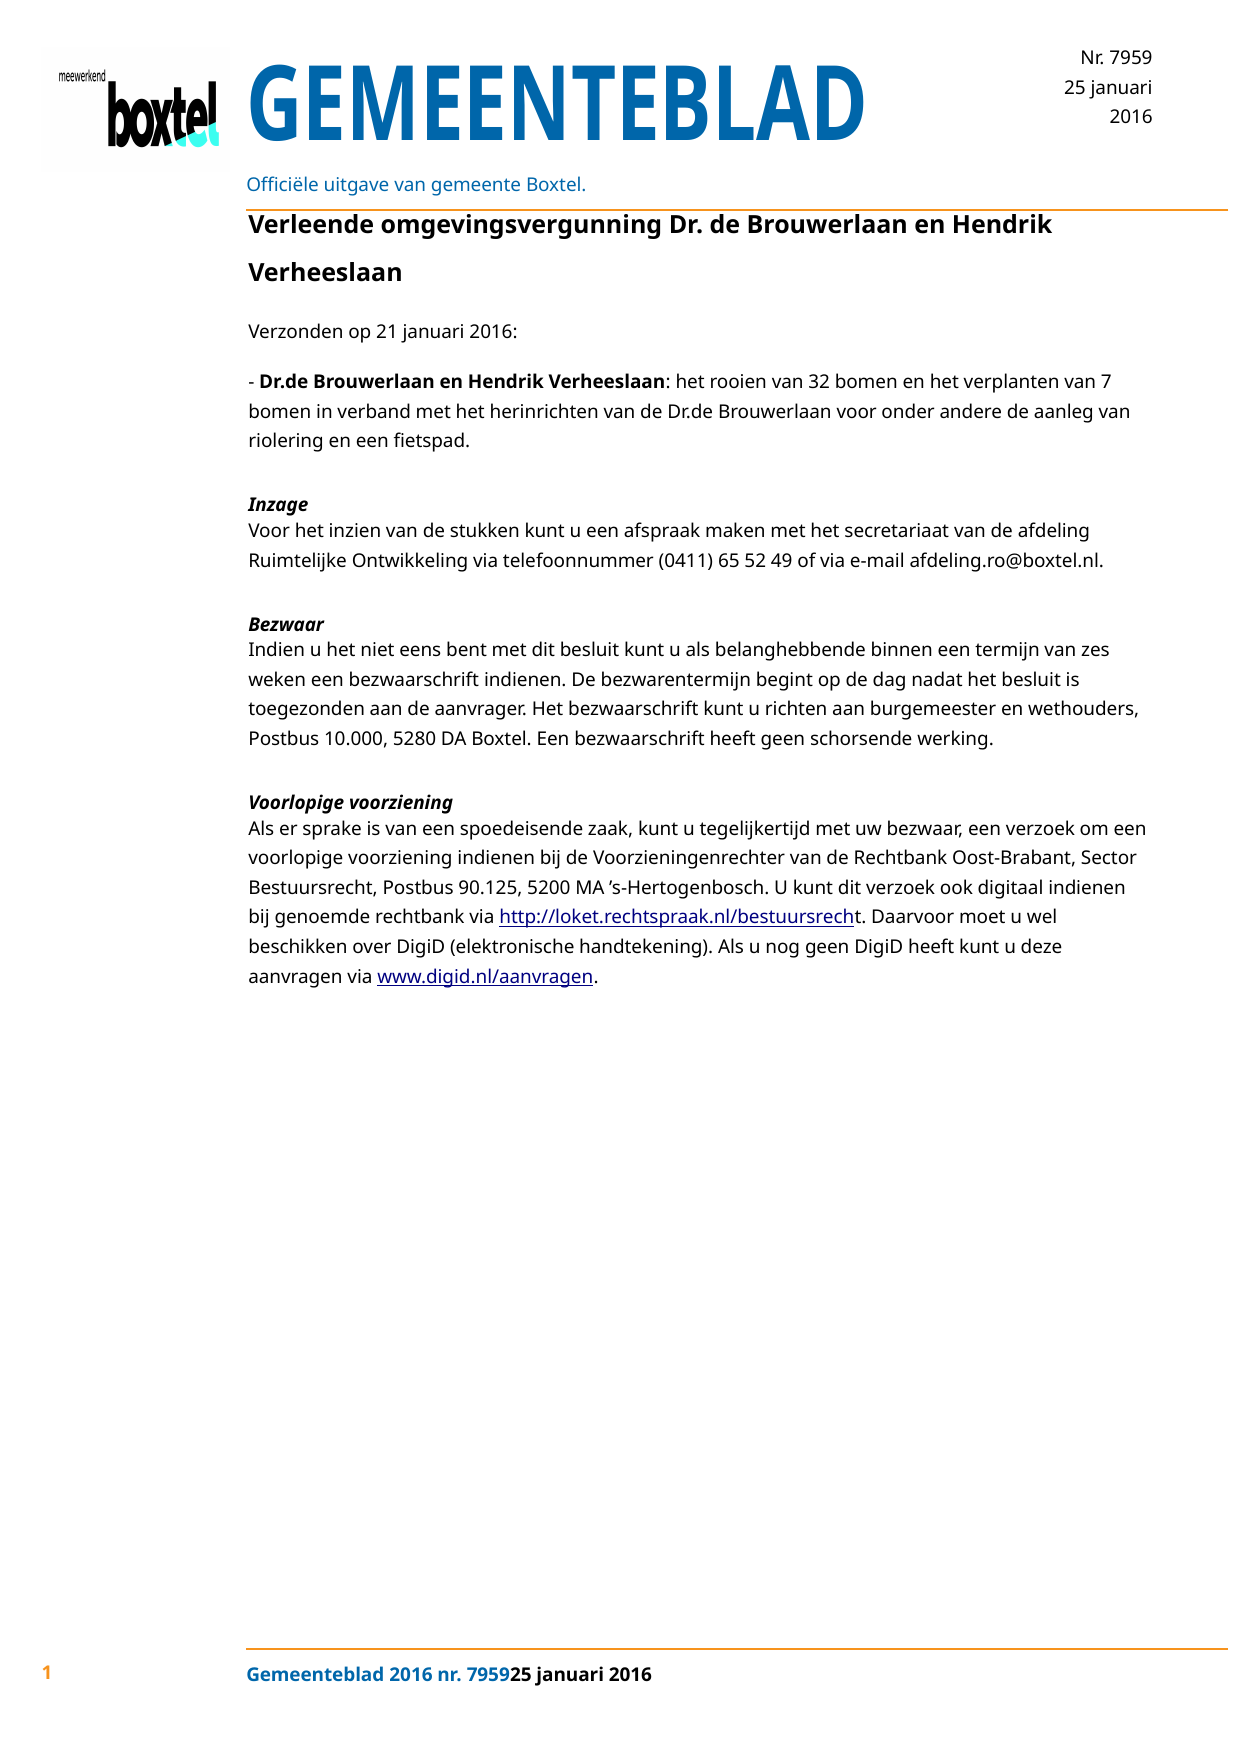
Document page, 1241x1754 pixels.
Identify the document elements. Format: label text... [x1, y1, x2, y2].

text Bezwaar [248, 611, 1152, 636]
picture [41, 47, 231, 172]
text Verzonden op 21 januari 2016: [248, 318, 1152, 344]
text Voor het inzien van de stukken kunt u een afspraak maken met het secretariaat van de afdeling Ruimtelijke Ontwikkeling via telefoonnummer (0411) 65 52 49 of via e-mail afdeling.ro@boxtel.nl. [248, 517, 1152, 572]
text Verleende omgevingsvergunning Dr. de Brouwerlaan en Hendrik Verheeslaan [248, 211, 1152, 288]
text Inzage [248, 491, 1152, 517]
text Indien u het niet eens bent met dit besluit kunt u als belanghebbende binnen een termijn van zes weken een bezwaarschrift indienen. De bezwarentermijn begint op de dag nadat het besluit is toegezonden aan de aanvrager. Het bezwaarschrift kunt u richten aan burgemeester en wethouders, Postbus 10.000, 5280 DA Boxtel. Een bezwaarschrift heeft geen schorsende werking. [248, 636, 1152, 751]
text - Dr.de Brouwerlaan en Hendrik Verheeslaan: het rooien van 32 bomen en het verplanten van 7 bomen in verband met het herinrichten van de Dr.de Brouwerlaan voor onder andere de aanleg van riolering en een fietspad. [248, 368, 1152, 453]
text Voorlopige voorziening [248, 789, 1152, 815]
text Als er sprake is van een spoedeisende zaak, kunt u tegelijkertijd met uw bezwaar, een verzoek om een voorlopige voorziening indienen bij de Voorzieningenrechter van de Rechtbank Oost-Brabant, Sector Bestuursrecht, Postbus 90.125, 5200 MA ’s-Hertogenbosch. U kunt dit verzoek ook digitaal indienen bij genoemde rechtbank via http://loket.rechtspraak.nl/bestuursrecht. Daarvoor moet u wel beschikken over DigiD (elektronische handtekening). Als u nog geen DigiD heeft kunt u deze aanvragen via www.digid.nl/aanvragen. [248, 815, 1152, 988]
